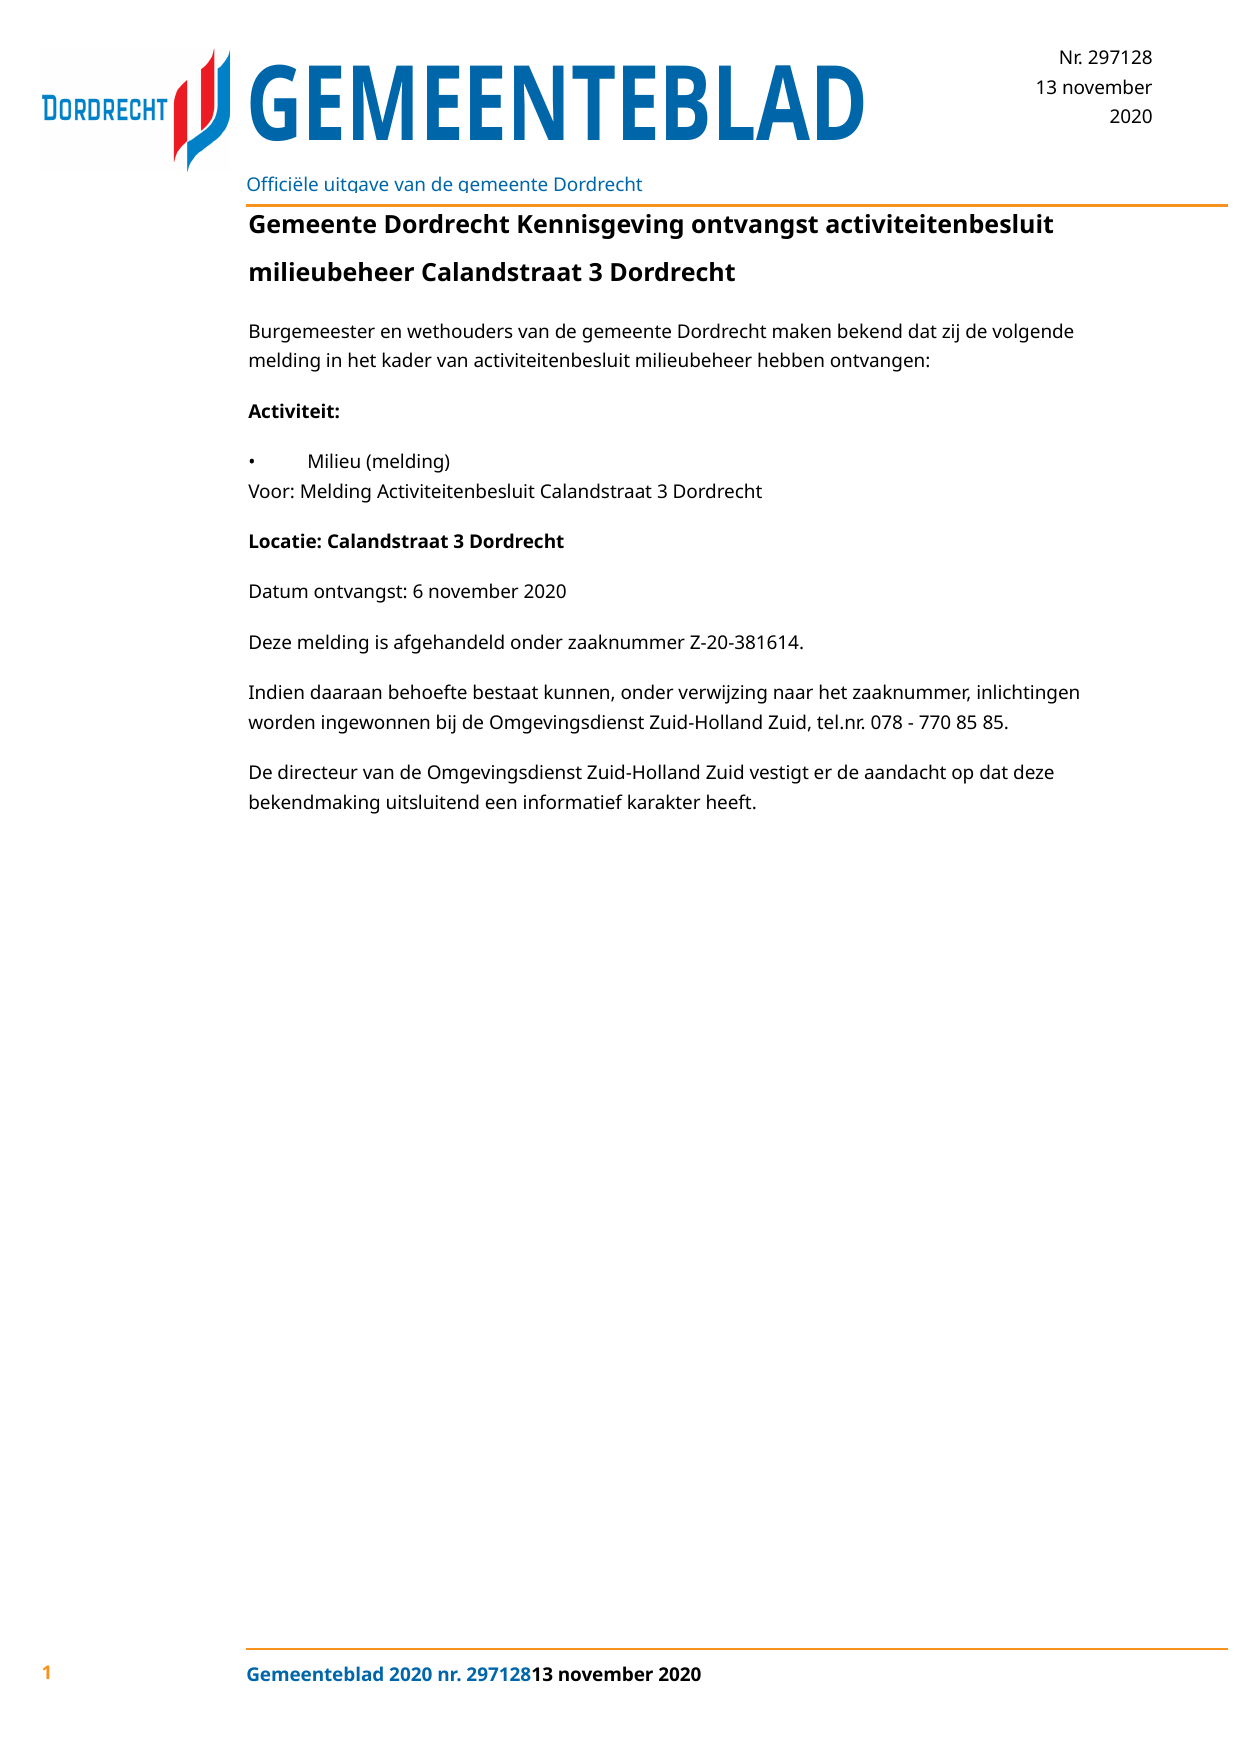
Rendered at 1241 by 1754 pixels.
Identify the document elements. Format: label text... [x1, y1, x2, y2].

picture [41, 47, 231, 172]
text Locatie: Calandstraat 3 Dordrecht [248, 528, 1152, 554]
text De directeur van de Omgevingsdienst Zuid-Holland Zuid vestigt er de aandacht op dat deze bekendmaking uitsluitend een informatief karakter heeft. [248, 759, 1152, 815]
text Voor: Melding Activiteitenbesluit Calandstraat 3 Dordrecht [248, 478, 1152, 504]
text Gemeente Dordrecht Kennisgeving ontvangst activiteitenbesluit milieubeheer Calandstraat 3 Dordrecht [248, 207, 1152, 288]
text Burgemeester en wethouders van de gemeente Dordrecht maken bekend dat zij de volgende melding in het kader van activiteitenbesluit milieubeheer hebben ontvangen: [248, 318, 1152, 373]
text Deze melding is afgehandeld onder zaaknummer Z-20-381614. [248, 629, 1152, 655]
text Activiteit: [248, 398, 1152, 424]
text Indien daaraan behoefte bestaat kunnen, onder verwijzing naar het zaaknummer, inlichtingen worden ingewonnen bij de Omgevingsdienst Zuid-Holland Zuid, tel.nr. 078 - 770 85 85. [248, 679, 1152, 735]
text Datum ontvangst: 6 november 2020 [248, 579, 1152, 604]
list Milieu (melding) [248, 448, 1152, 474]
